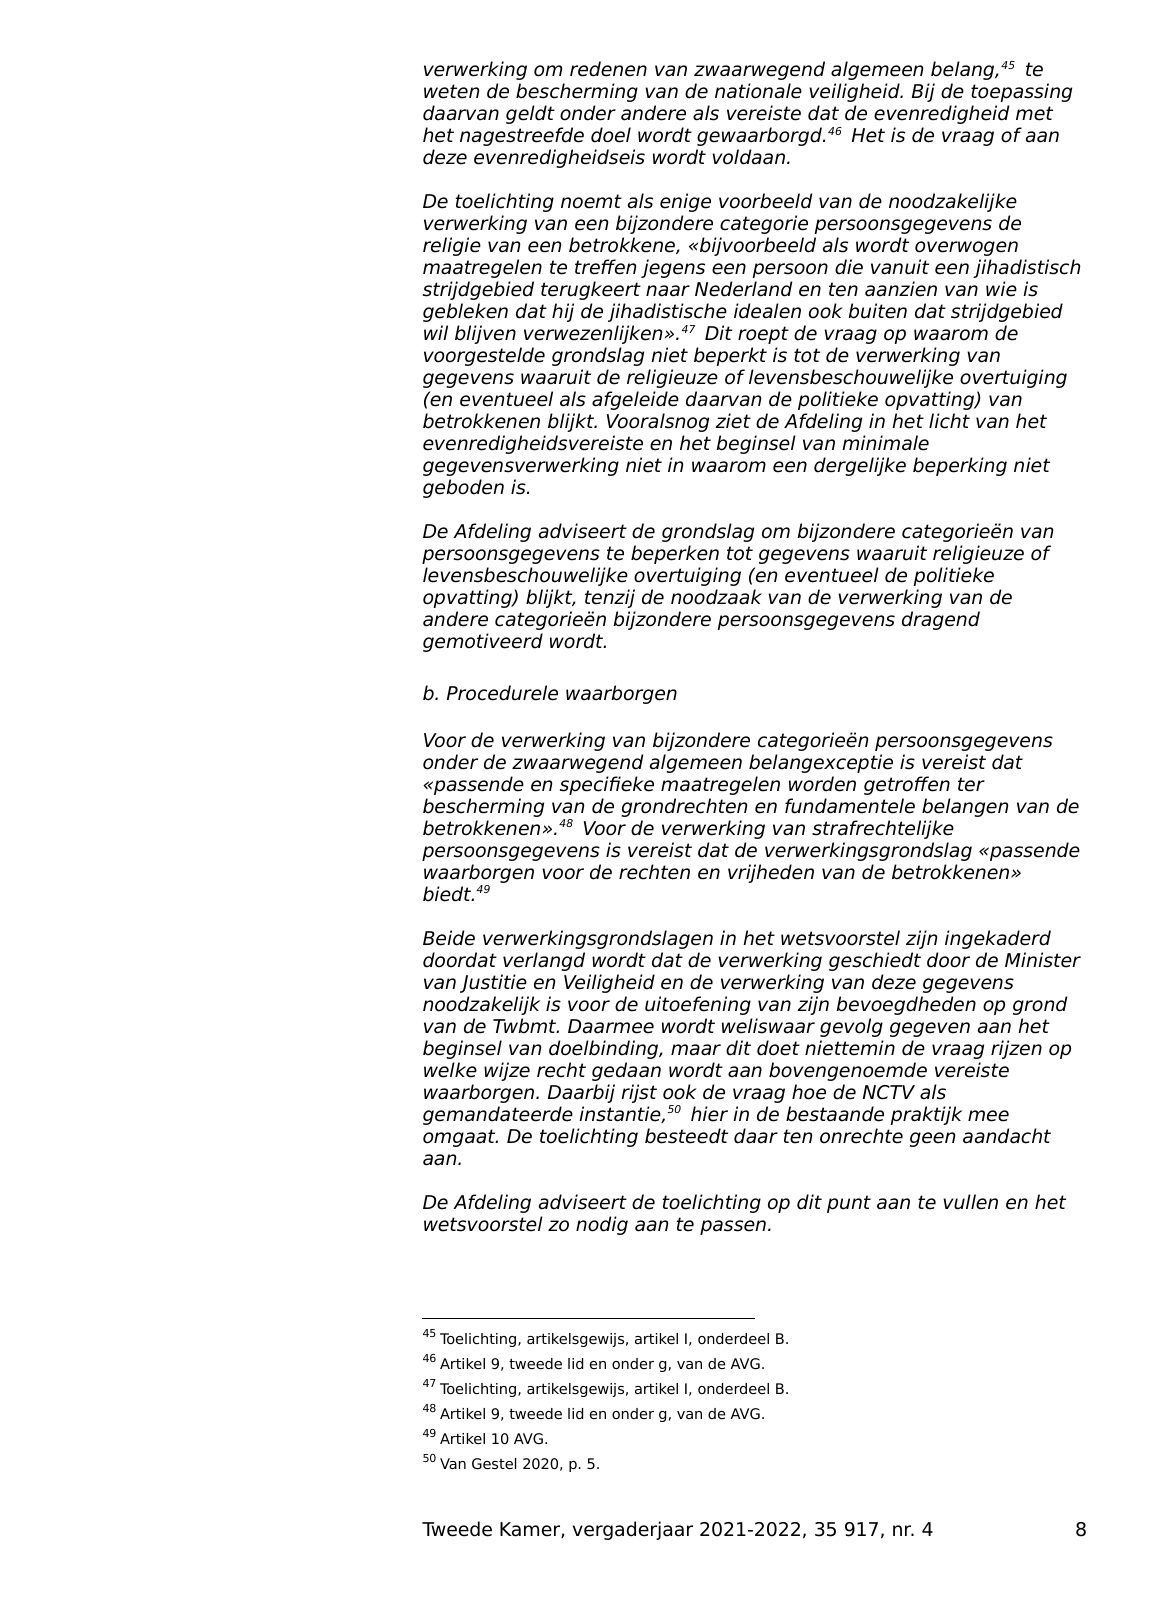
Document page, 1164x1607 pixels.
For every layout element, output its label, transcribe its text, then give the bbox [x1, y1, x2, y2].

text Toelichting, artikelsgewijs, artikel I, onderdeel B. [422, 1377, 1087, 1399]
text De Afdeling adviseert de toelichting op dit punt aan te vullen en het wetsvoorstel zo nodig aan te passen. [422, 1192, 1087, 1236]
text De toelichting noemt als enige voorbeeld van de noodzakelijke verwerking van een bijzondere categorie persoonsgegevens de religie van een betrokkene, «bijvoorbeeld als wordt overwogen maatregelen te treffen jegens een persoon die vanuit een jihadistisch strijdgebied terugkeert naar Nederland en ten aanzien van wie is gebleken dat hij de jihadistische idealen ook buiten dat strijdgebied wil blijven verwezenlijken». Dit roept de vraag op waarom de voorgestelde grondslag niet beperkt is tot de verwerking van gegevens waaruit de religieuze of levensbeschouwelijke overtuiging (en eventueel als afgeleide daarvan de politieke opvatting) van betrokkenen blijkt. Vooralsnog ziet de Afdeling in het licht van het evenredigheidsvereiste en het beginsel van minimale gegevensverwerking niet in waarom een dergelijke beperking niet geboden is. [422, 191, 1087, 499]
subtitle b. Procedurele waarborgen [422, 683, 1087, 705]
text Artikel 9, tweede lid en onder g, van de AVG. [422, 1352, 1087, 1374]
text verwerking om redenen van zwaarwegend algemeen belang, te weten de bescherming van de nationale veiligheid. Bij de toepassing daarvan geldt onder andere als vereiste dat de evenredigheid met het nagestreefde doel wordt gewaarborgd. Het is de vraag of aan deze evenredigheidseis wordt voldaan. [422, 59, 1087, 169]
text Beide verwerkingsgrondslagen in het wetsvoorstel zijn ingekaderd doordat verlangd wordt dat de verwerking geschiedt door de Minister van Justitie en Veiligheid en de verwerking van deze gegevens noodzakelijk is voor de uitoefening van zijn bevoegdheden op grond van de Twbmt. Daarmee wordt weliswaar gevolg gegeven aan het beginsel van doelbinding, maar dit doet niettemin de vraag rijzen op welke wijze recht gedaan wordt aan bovengenoemde vereiste waarborgen. Daarbij rijst ook de vraag hoe de NCTV als gemandateerde instantie, hier in de bestaande praktijk mee omgaat. De toelichting besteedt daar ten onrechte geen aandacht aan. [422, 928, 1087, 1170]
text Van Gestel 2020, p. 5. [422, 1452, 1087, 1474]
text Artikel 9, tweede lid en onder g, van de AVG. [422, 1402, 1087, 1424]
text Toelichting, artikelsgewijs, artikel I, onderdeel B. [422, 1327, 1087, 1349]
text Artikel 10 AVG. [422, 1427, 1087, 1449]
text Voor de verwerking van bijzondere categorieën persoonsgegevens onder de zwaarwegend algemeen belangexceptie is vereist dat «passende en specifieke maatregelen worden getroffen ter bescherming van de grondrechten en fundamentele belangen van de betrokkenen». Voor de verwerking van strafrechtelijke persoonsgegevens is vereist dat de verwerkingsgrondslag «passende waarborgen voor de rechten en vrijheden van de betrokkenen» biedt. [422, 730, 1087, 906]
text De Afdeling adviseert de grondslag om bijzondere categorieën van persoonsgegevens te beperken tot gegevens waaruit religieuze of levensbeschouwelijke overtuiging (en eventueel de politieke opvatting) blijkt, tenzij de noodzaak van de verwerking van de andere categorieën bijzondere persoonsgegevens dragend gemotiveerd wordt. [422, 521, 1087, 653]
